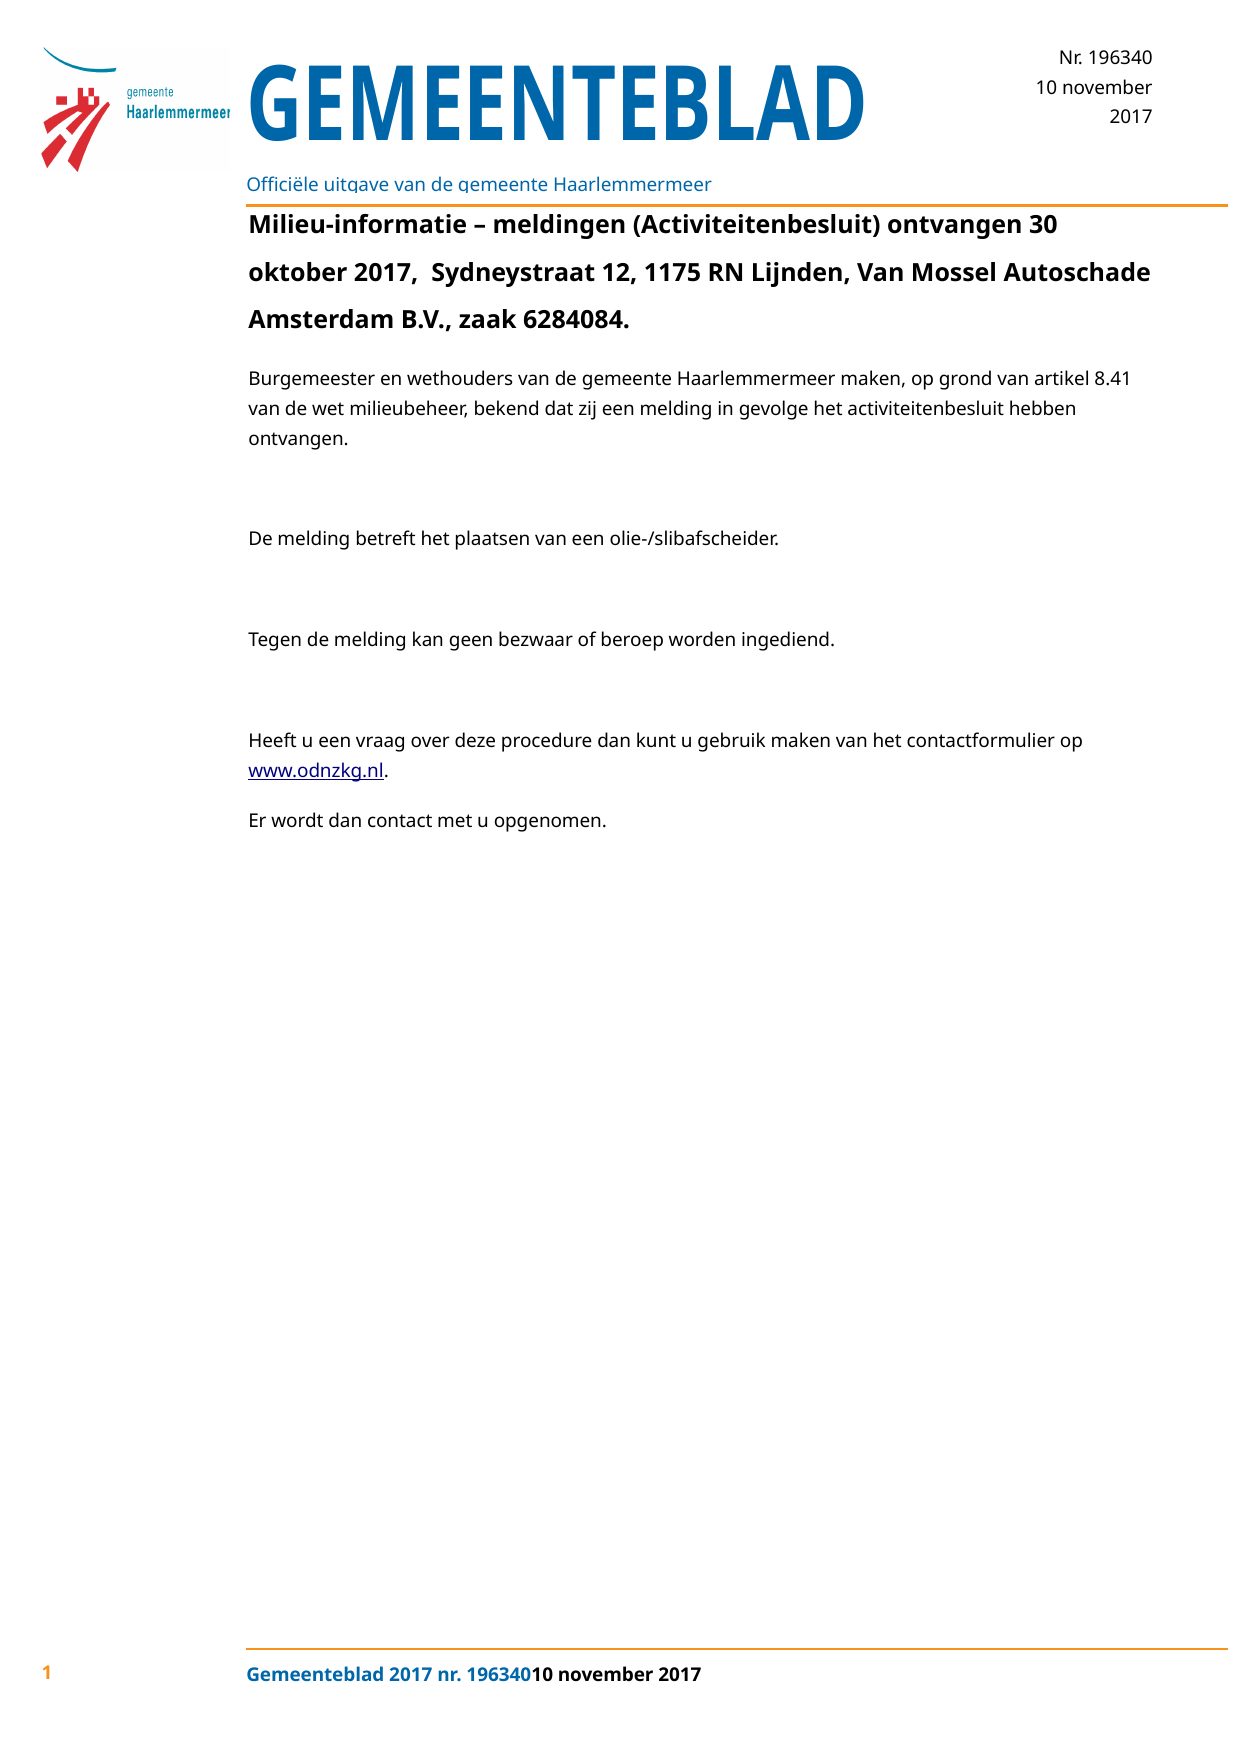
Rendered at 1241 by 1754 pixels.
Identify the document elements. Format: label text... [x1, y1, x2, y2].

text De melding betreft het plaatsen van een olie-/slibafscheider. [248, 526, 1152, 551]
picture [41, 47, 231, 172]
text Heeft u een vraag over deze procedure dan kunt u gebruik maken van het contactformulier op www.odnzkg.nl. [248, 727, 1152, 782]
text Tegen de melding kan geen bezwaar of beroep worden ingediend. [248, 626, 1152, 652]
text Er wordt dan contact met u opgenomen. [248, 807, 1152, 833]
text Burgemeester en wethouders van de gemeente Haarlemmermeer maken, op grond van artikel 8.41 van de wet milieubeheer, bekend dat zij een melding in gevolge het activiteitenbesluit hebben ontvangen. [248, 366, 1152, 450]
text Milieu-informatie – meldingen (Activiteitenbesluit) ontvangen 30 oktober 2017, Sydneystraat 12, 1175 RN Lijnden, Van Mossel Autoschade Amsterdam B.V., zaak 6284084. [248, 207, 1152, 336]
